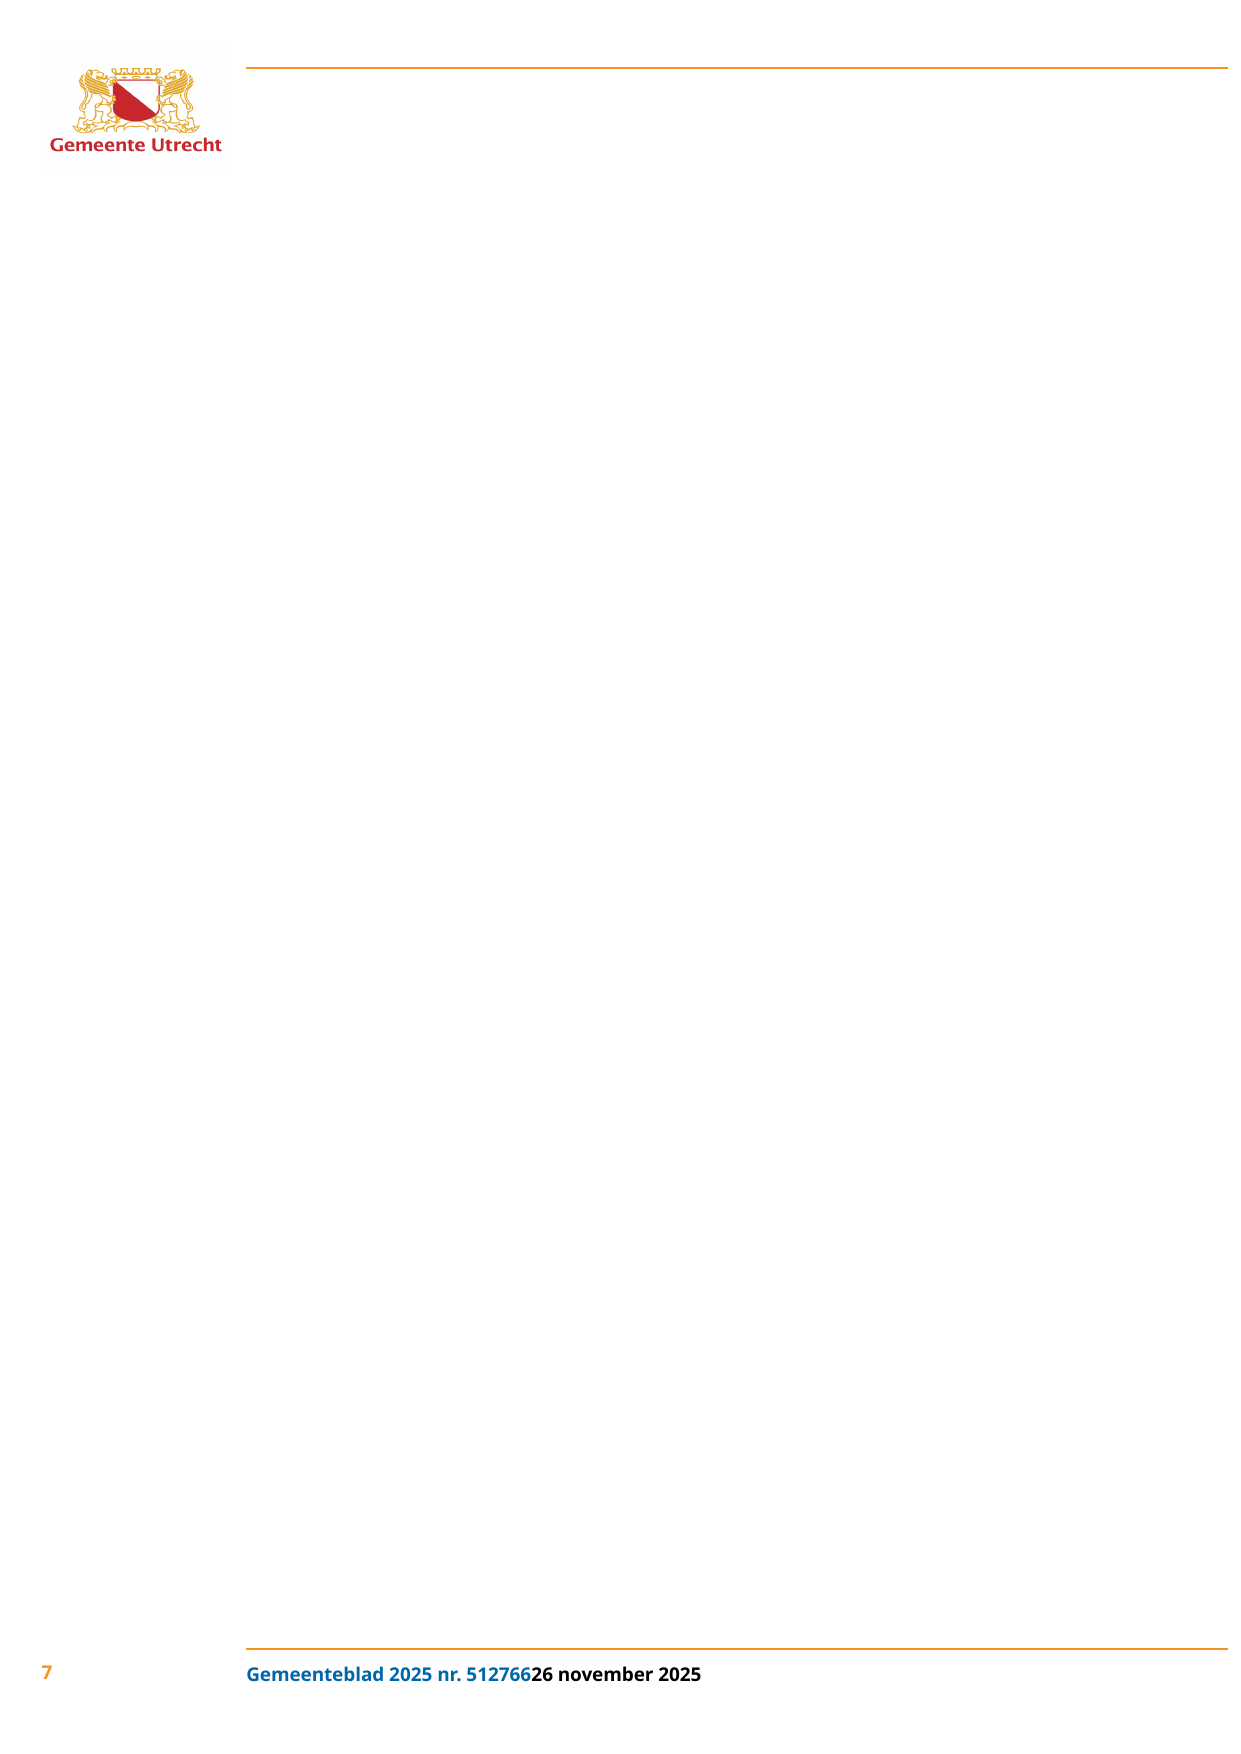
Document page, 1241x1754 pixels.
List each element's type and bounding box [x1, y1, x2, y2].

picture [41, 47, 231, 172]
